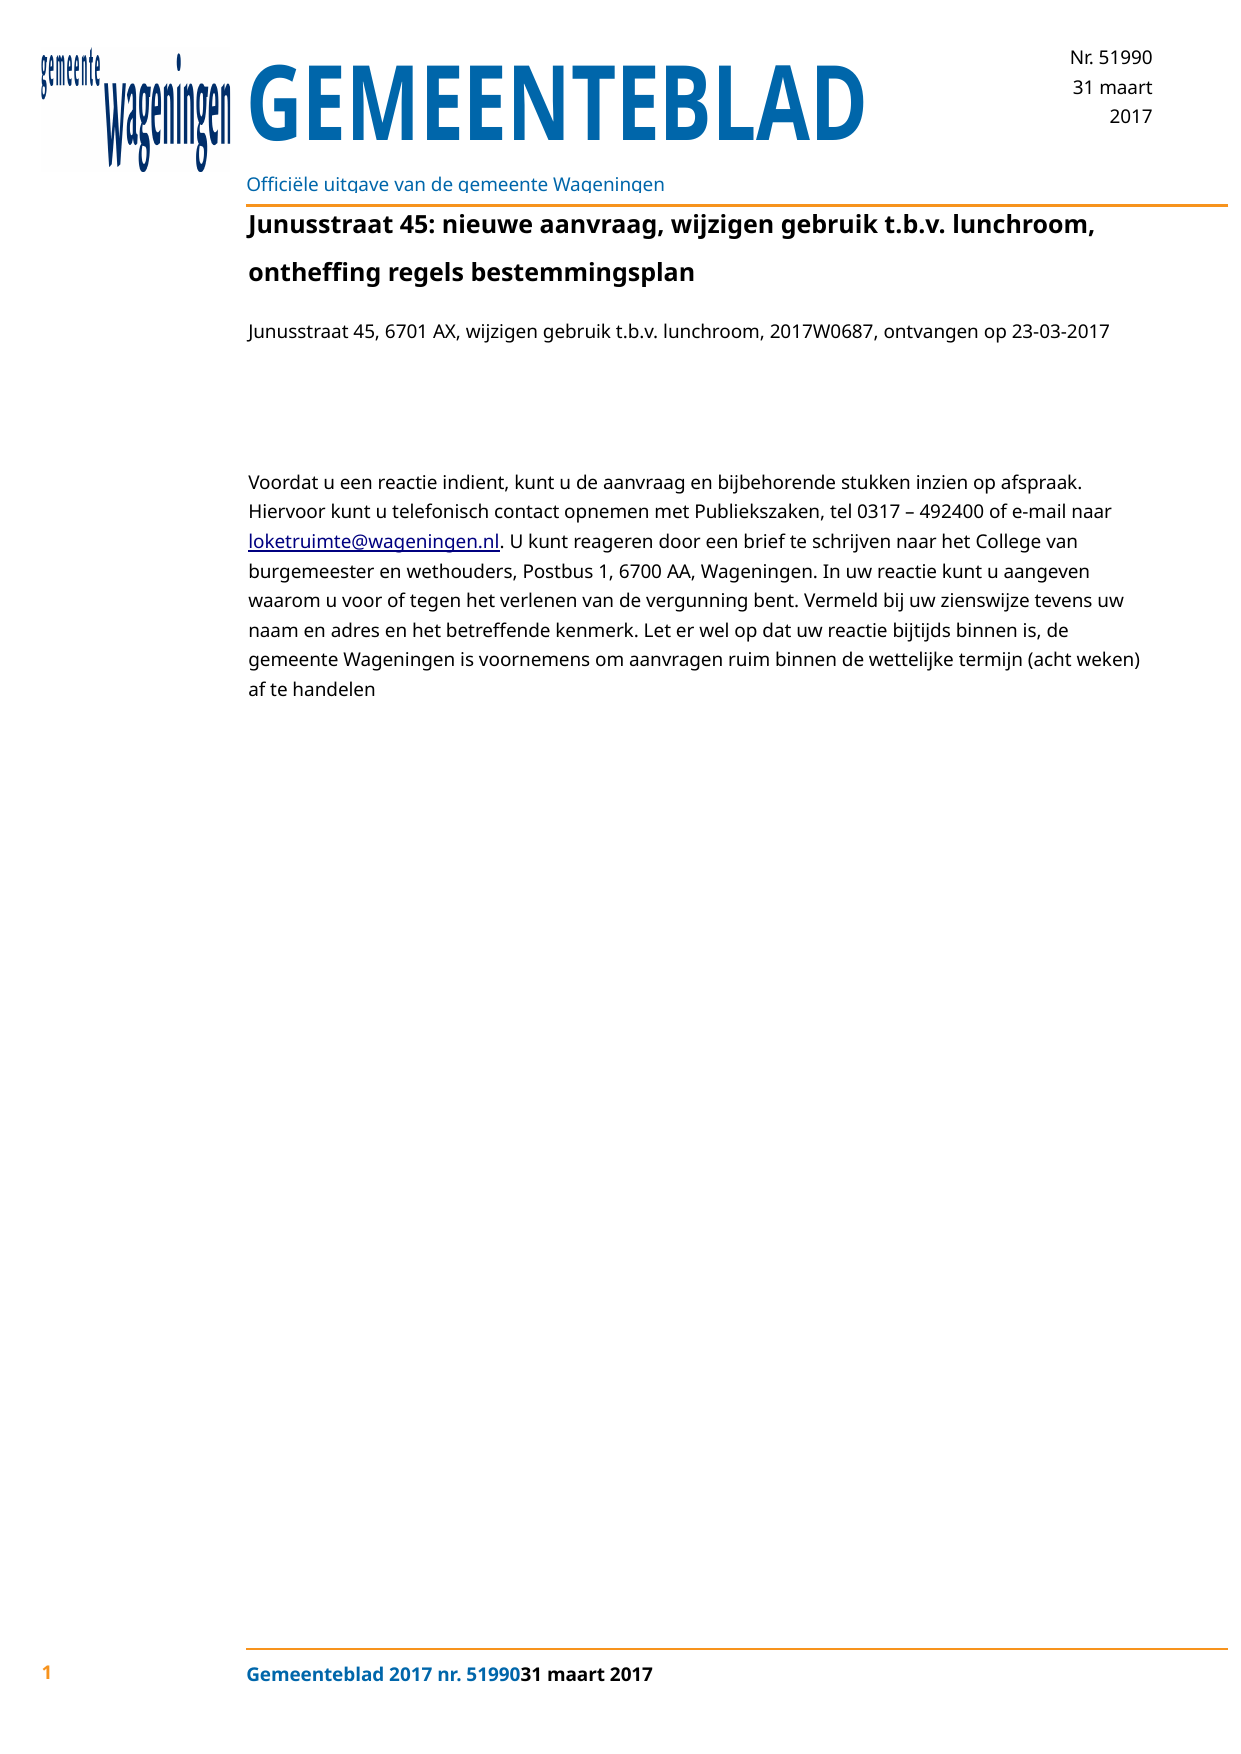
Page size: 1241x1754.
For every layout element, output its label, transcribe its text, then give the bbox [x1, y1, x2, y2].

text Junusstraat 45: nieuwe aanvraag, wijzigen gebruik t.b.v. lunchroom, ontheffing regels bestemmingsplan [248, 207, 1152, 288]
text Voordat u een reactie indient, kunt u de aanvraag en bijbehorende stukken inzien op afspraak. Hiervoor kunt u telefonisch contact opnemen met Publiekszaken, tel 0317 – 492400 of e-mail naar loketruimte@wageningen.nl. U kunt reageren door een brief te schrijven naar het College van burgemeester en wethouders, Postbus 1, 6700 AA, Wageningen. In uw reactie kunt u aangeven waarom u voor of tegen het verlenen van de vergunning bent. Vermeld bij uw zienswijze tevens uw naam en adres en het betreffende kenmerk. Let er wel op dat uw reactie bijtijds binnen is, de gemeente Wageningen is voornemens om aanvragen ruim binnen de wettelijke termijn (acht weken) af te handelen [248, 469, 1152, 702]
picture [41, 47, 231, 172]
text Junusstraat 45, 6701 AX, wijzigen gebruik t.b.v. lunchroom, 2017W0687, ontvangen op 23-03-2017 [248, 318, 1152, 344]
